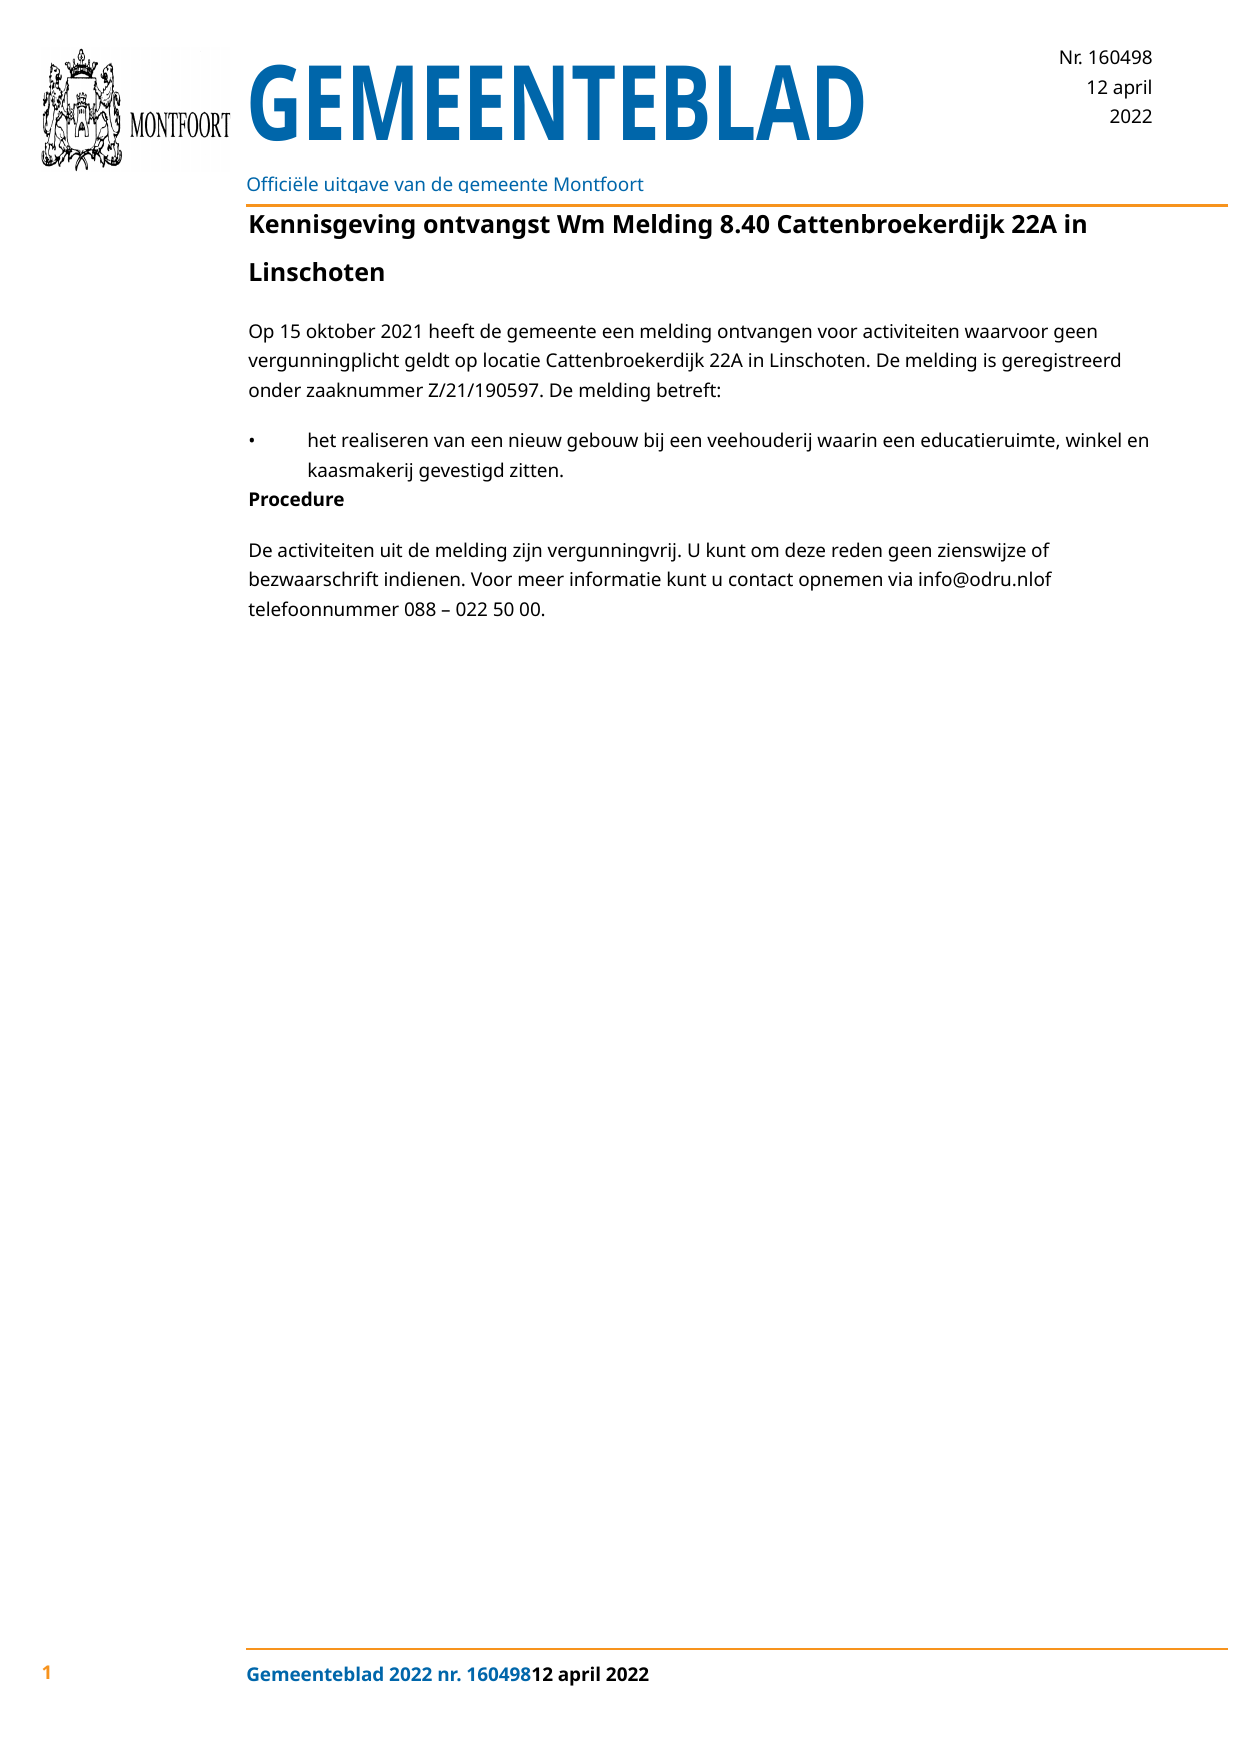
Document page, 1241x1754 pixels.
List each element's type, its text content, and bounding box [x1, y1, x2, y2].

text Op 15 oktober 2021 heeft de gemeente een melding ontvangen voor activiteiten waarvoor geen vergunningplicht geldt op locatie Cattenbroekerdijk 22A in Linschoten. De melding is geregistreerd onder zaaknummer Z/21/190597. De melding betreft: [248, 318, 1152, 403]
picture [41, 47, 231, 172]
text De activiteiten uit de melding zijn vergunningvrij. U kunt om deze reden geen zienswijze of bezwaarschrift indienen. Voor meer informatie kunt u contact opnemen via info@odru.nlof telefoonnummer 088 – 022 50 00. [248, 537, 1152, 622]
text Procedure [248, 487, 1152, 512]
list het realiseren van een nieuw gebouw bij een veehouderij waarin een educatieruimte, winkel en kaasmakerij gevestigd zitten. [248, 427, 1152, 483]
text Kennisgeving ontvangst Wm Melding 8.40 Cattenbroekerdijk 22A in Linschoten [248, 207, 1152, 288]
